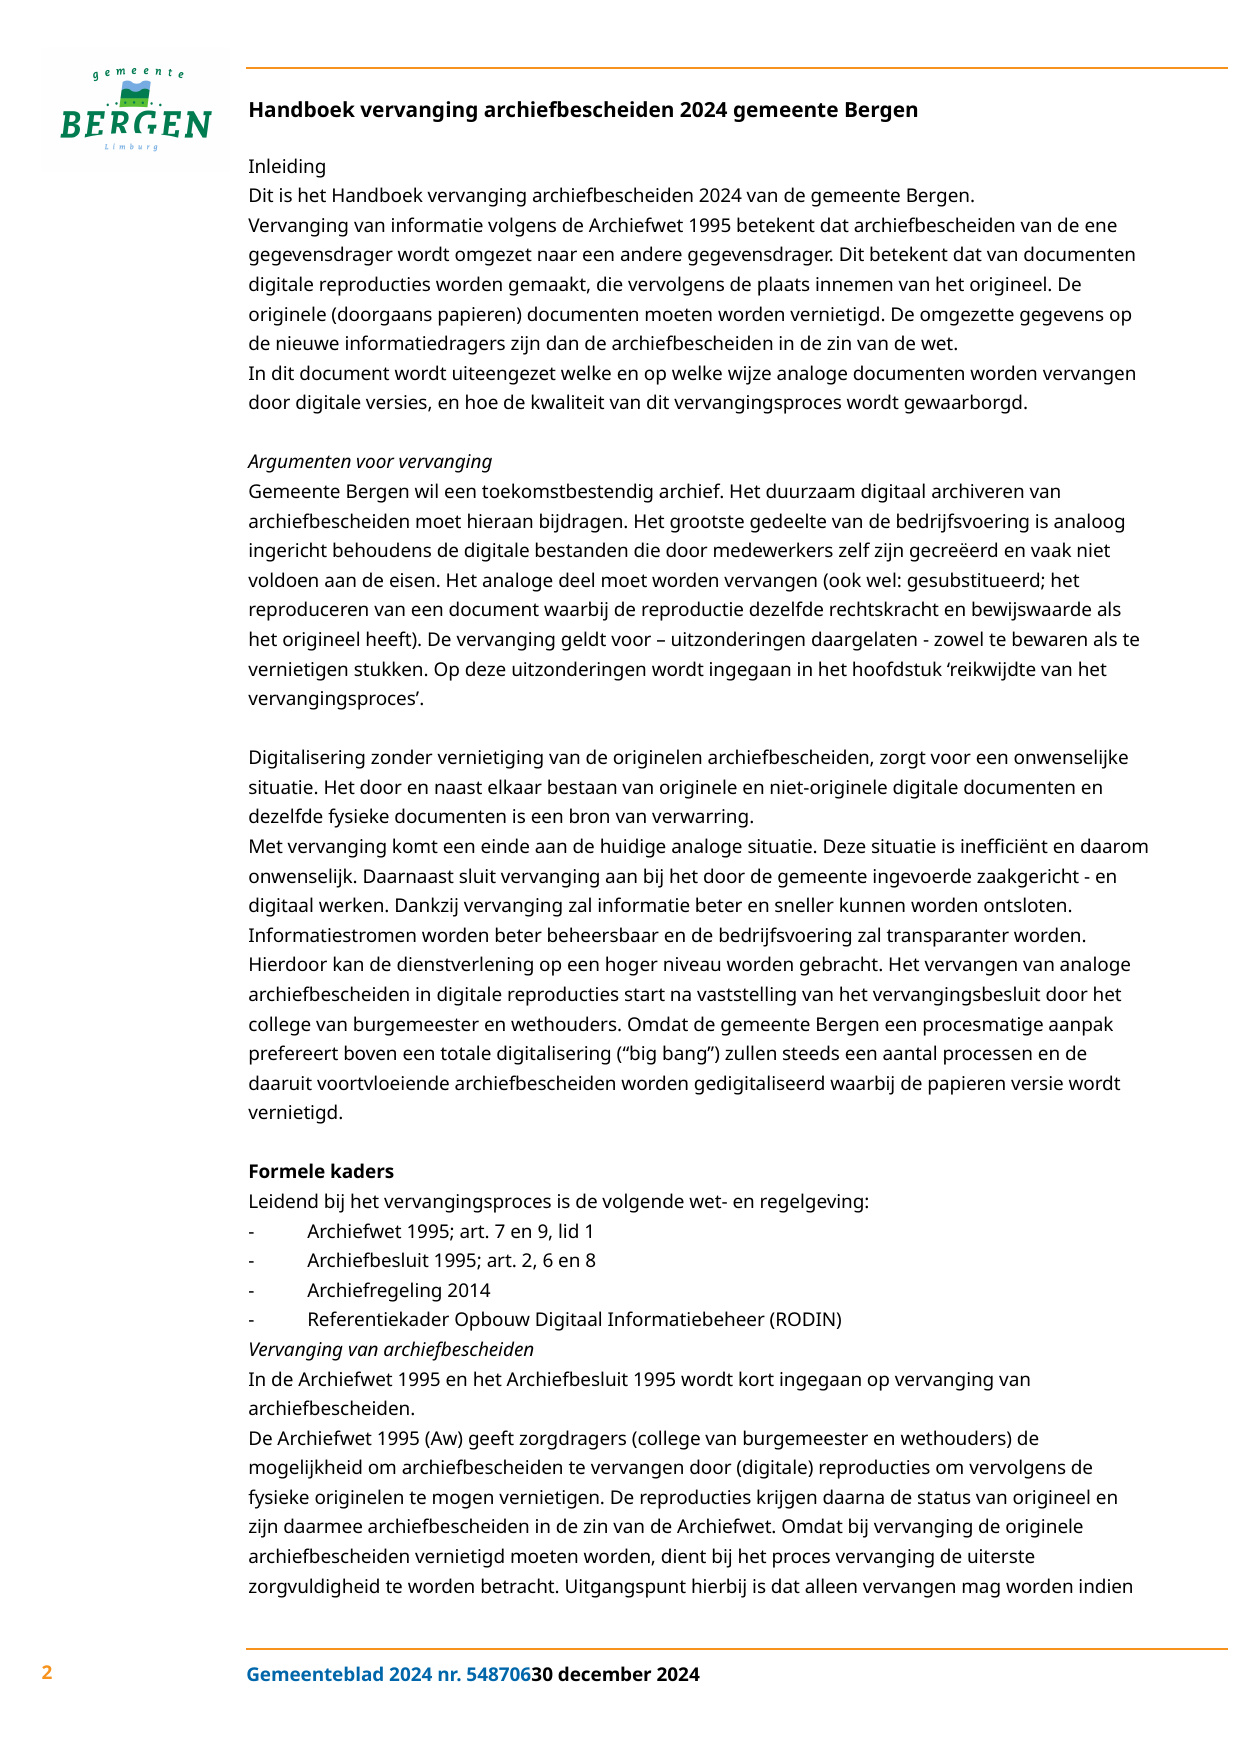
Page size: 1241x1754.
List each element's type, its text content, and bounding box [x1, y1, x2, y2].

text Gemeente Bergen wil een toekomstbestendig archief. Het duurzaam digitaal archiveren van archiefbescheiden moet hieraan bijdragen. Het grootste gedeelte van de bedrijfsvoering is analoog ingericht behoudens de digitale bestanden die door medewerkers zelf zijn gecreëerd en vaak niet voldoen aan de eisen. Het analoge deel moet worden vervangen (ook wel: gesubstitueerd; het reproduceren van een document waarbij de reproductie dezelfde rechtskracht en bewijswaarde als het origineel heeft). De vervanging geldt voor – uitzonderingen daargelaten - zowel te bewaren als te vernietigen stukken. Op deze uitzonderingen wordt ingegaan in het hoofdstuk ‘reikwijdte van het vervangingsproces’. [248, 478, 1152, 711]
text Formele kaders [248, 1159, 1152, 1184]
picture [41, 47, 231, 172]
text Vervanging van informatie volgens de Archiefwet 1995 betekent dat archiefbescheiden van de ene gegevensdrager wordt omgezet naar een andere gegevensdrager. Dit betekent dat van documenten digitale reproducties worden gemaakt, die vervolgens de plaats innemen van het origineel. De originele (doorgaans papieren) documenten moeten worden vernietigd. De omgezette gegevens op de nieuwe informatiedragers zijn dan de archiefbescheiden in de zin van de wet. [248, 212, 1152, 356]
list Archiefbesluit 1995; art. 2, 6 en 8 [248, 1247, 1152, 1273]
list Archiefwet 1995; art. 7 en 9, lid 1 [248, 1218, 1152, 1244]
text Inleiding [248, 153, 1152, 179]
list Archiefregeling 2014 [248, 1277, 1152, 1303]
text In de Archiefwet 1995 en het Archiefbesluit 1995 wordt kort ingegaan op vervanging van archiefbescheiden. [248, 1366, 1152, 1421]
text De Archiefwet 1995 (Aw) geeft zorgdragers (college van burgemeester en wethouders) de mogelijkheid om archiefbescheiden te vervangen door (digitale) reproducties om vervolgens de fysieke originelen te mogen vernietigen. De reproducties krijgen daarna de status van origineel en zijn daarmee archiefbescheiden in de zin van de Archiefwet. Omdat bij vervanging de originele archiefbescheiden vernietigd moeten worden, dient bij het proces vervanging de uiterste zorgvuldigheid te worden betracht. Uitgangspunt hierbij is dat alleen vervangen mag worden indien [248, 1425, 1152, 1599]
text Leidend bij het vervangingsproces is de volgende wet- en regelgeving: [248, 1188, 1152, 1214]
text In dit document wordt uiteengezet welke en op welke wijze analoge documenten worden vervangen door digitale versies, en hoe de kwaliteit van dit vervangingsproces wordt gewaarborgd. [248, 360, 1152, 415]
text Dit is het Handboek vervanging archiefbescheiden 2024 van de gemeente Bergen. [248, 182, 1152, 208]
text Digitalisering zonder vernietiging van de originelen archiefbescheiden, zorgt voor een onwenselijke situatie. Het door en naast elkaar bestaan van originele en niet-originele digitale documenten en dezelfde fysieke documenten is een bron van verwarring. [248, 744, 1152, 829]
text Vervanging van archiefbescheiden [248, 1336, 1152, 1362]
text Argumenten voor vervanging [248, 449, 1152, 474]
list Referentiekader Opbouw Digitaal Informatiebeheer (RODIN) [248, 1307, 1152, 1332]
text Handboek vervanging archiefbescheiden 2024 gemeente Bergen [248, 95, 1152, 123]
text Met vervanging komt een einde aan de huidige analoge situatie. Deze situatie is inefficiënt en daarom onwenselijk. Daarnaast sluit vervanging aan bij het door de gemeente ingevoerde zaakgericht - en digitaal werken. Dankzij vervanging zal informatie beter en sneller kunnen worden ontsloten. Informatiestromen worden beter beheersbaar en de bedrijfsvoering zal transparanter worden. Hierdoor kan de dienstverlening op een hoger niveau worden gebracht. Het vervangen van analoge archiefbescheiden in digitale reproducties start na vaststelling van het vervangingsbesluit door het college van burgemeester en wethouders. Omdat de gemeente Bergen een procesmatige aanpak prefereert boven een totale digitalisering (“big bang”) zullen steeds een aantal processen en de daaruit voortvloeiende archiefbescheiden worden gedigitaliseerd waarbij de papieren versie wordt vernietigd. [248, 833, 1152, 1125]
